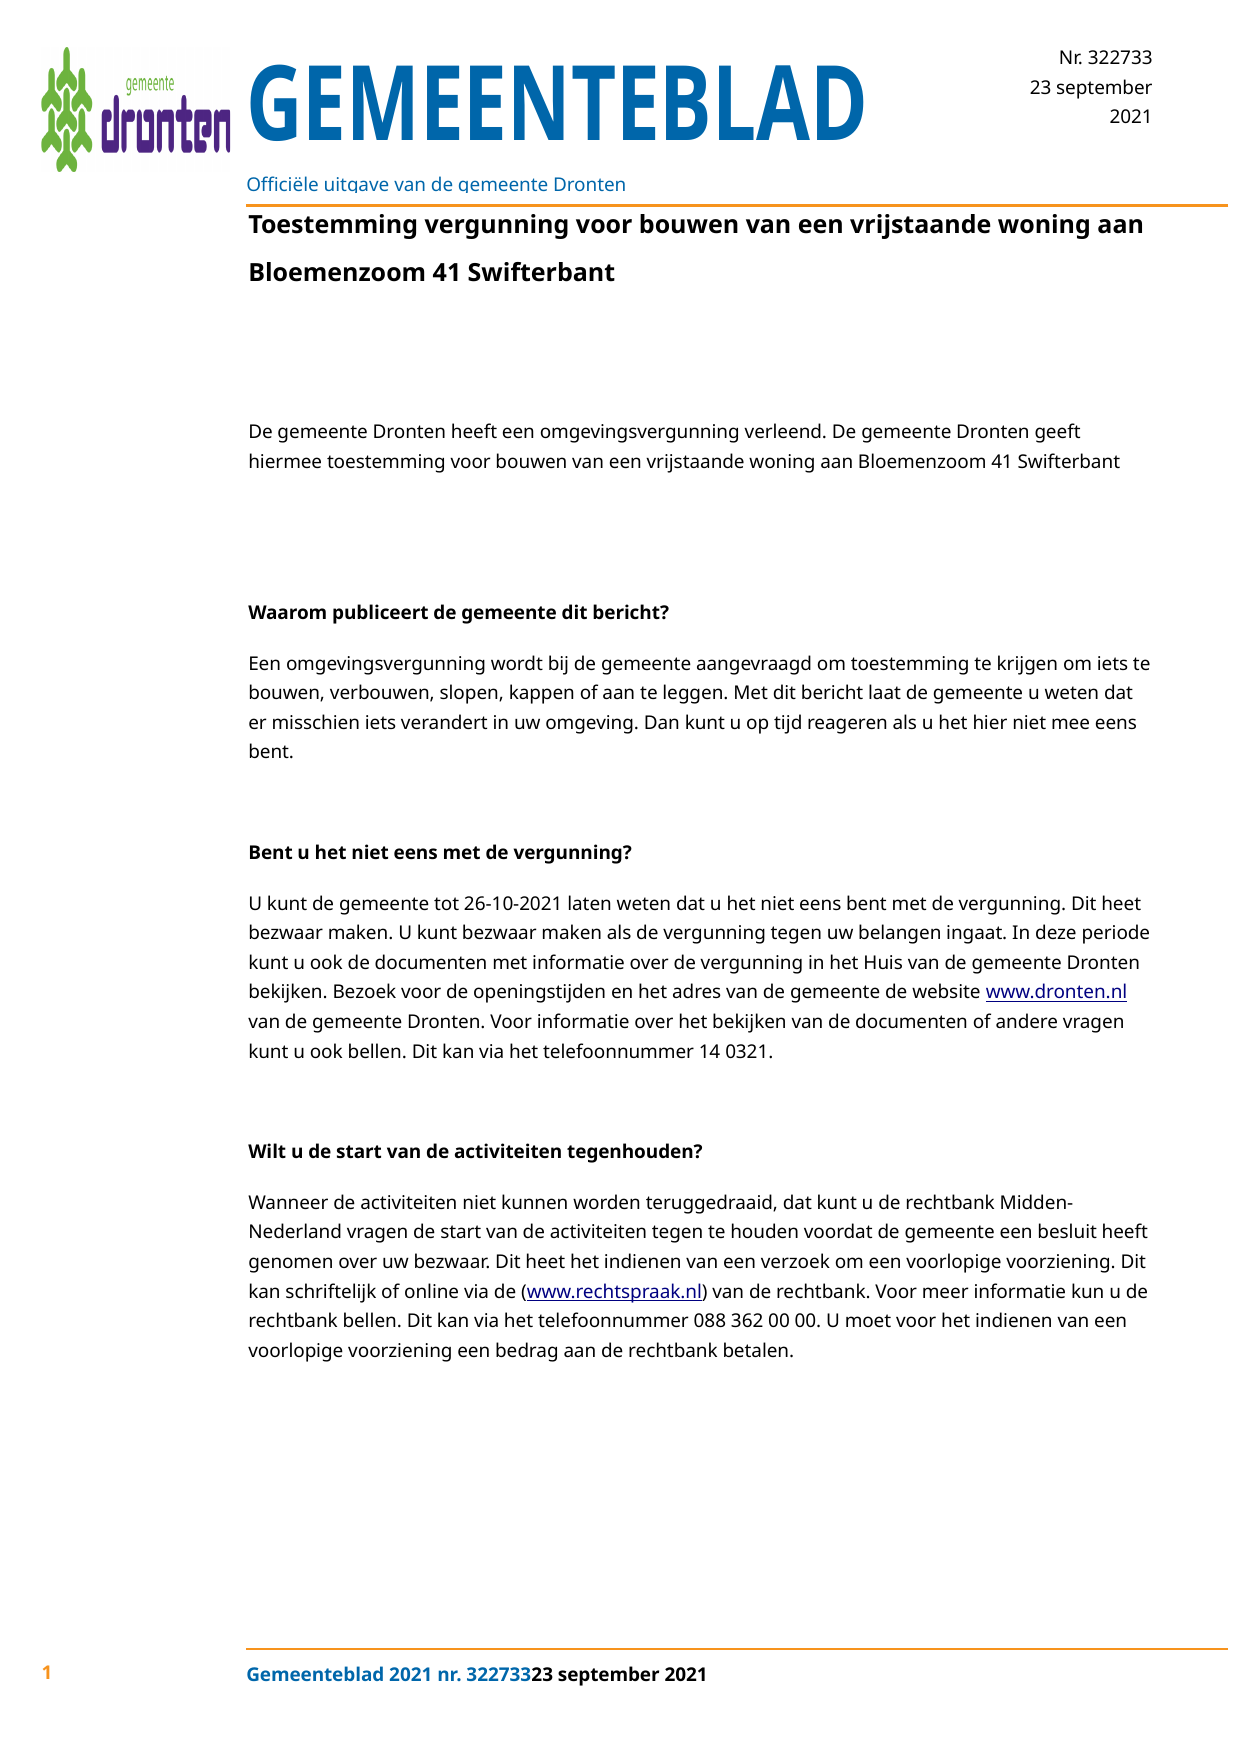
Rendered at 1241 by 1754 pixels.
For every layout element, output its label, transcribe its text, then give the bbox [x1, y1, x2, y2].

text Wanneer de activiteiten niet kunnen worden teruggedraaid, dat kunt u de rechtbank Midden-Nederland vragen de start van de activiteiten tegen te houden voordat de gemeente een besluit heeft genomen over uw bezwaar. Dit heet het indienen van een verzoek om een voorlopige voorziening. Dit kan schriftelijk of online via de (www.rechtspraak.nl) van de rechtbank. Voor meer informatie kun u de rechtbank bellen. Dit kan via het telefoonnummer 088 362 00 00. U moet voor het indienen van een voorlopige voorziening een bedrag aan de rechtbank betalen. [248, 1189, 1152, 1363]
text Waarom publiceert de gemeente dit bericht? [248, 599, 1152, 625]
text Een omgevingsvergunning wordt bij de gemeente aangevraagd om toestemming te krijgen om iets te bouwen, verbouwen, slopen, kappen of aan te leggen. Met dit bericht laat de gemeente u weten dat er misschien iets verandert in uw omgeving. Dan kunt u op tijd reageren als u het hier niet mee eens bent. [248, 650, 1152, 764]
text Toestemming vergunning voor bouwen van een vrijstaande woning aan Bloemenzoom 41 Swifterbant [248, 207, 1152, 288]
text Bent u het niet eens met de vergunning? [248, 839, 1152, 865]
text Wilt u de start van de activiteiten tegenhouden? [248, 1139, 1152, 1164]
text U kunt de gemeente tot 26-10-2021 laten weten dat u het niet eens bent met de vergunning. Dit heet bezwaar maken. U kunt bezwaar maken als de vergunning tegen uw belangen ingaat. In deze periode kunt u ook de documenten met informatie over de vergunning in het Huis van de gemeente Dronten bekijken. Bezoek voor de openingstijden en het adres van de gemeente de website www.dronten.nl van de gemeente Dronten. Voor informatie over het bekijken van de documenten of andere vragen kunt u ook bellen. Dit kan via het telefoonnummer 14 0321. [248, 890, 1152, 1064]
text De gemeente Dronten heeft een omgevingsvergunning verleend. De gemeente Dronten geeft hiermee toestemming voor bouwen van een vrijstaande woning aan Bloemenzoom 41 Swifterbant [248, 419, 1152, 474]
picture [41, 47, 231, 172]
